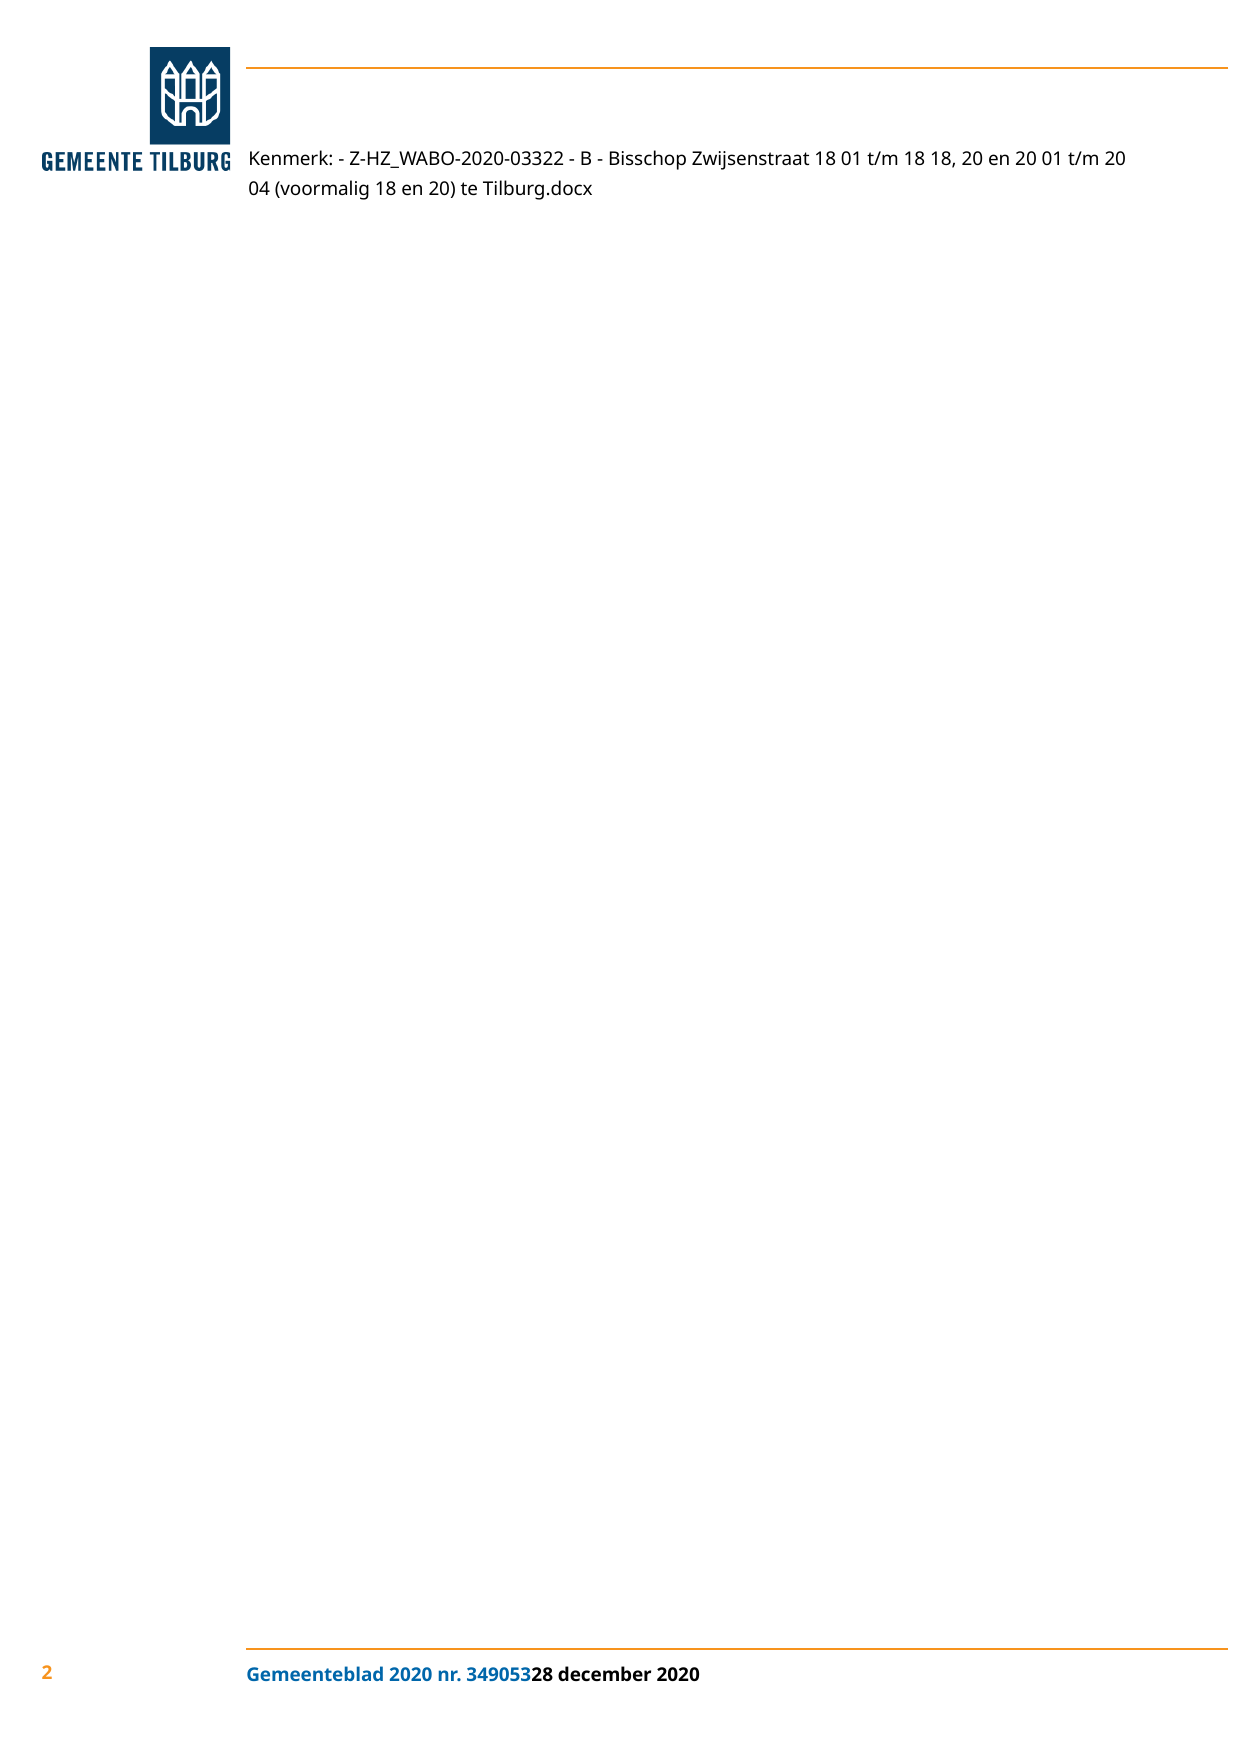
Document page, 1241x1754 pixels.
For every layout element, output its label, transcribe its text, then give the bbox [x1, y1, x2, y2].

picture [41, 47, 231, 172]
text Kenmerk: - Z-HZ_WABO-2020-03322 - B - Bisschop Zwijsenstraat 18 01 t/m 18 18, 20 en 20 01 t/m 20 04 (voormalig 18 en 20) te Tilburg.docx [248, 145, 1152, 201]
